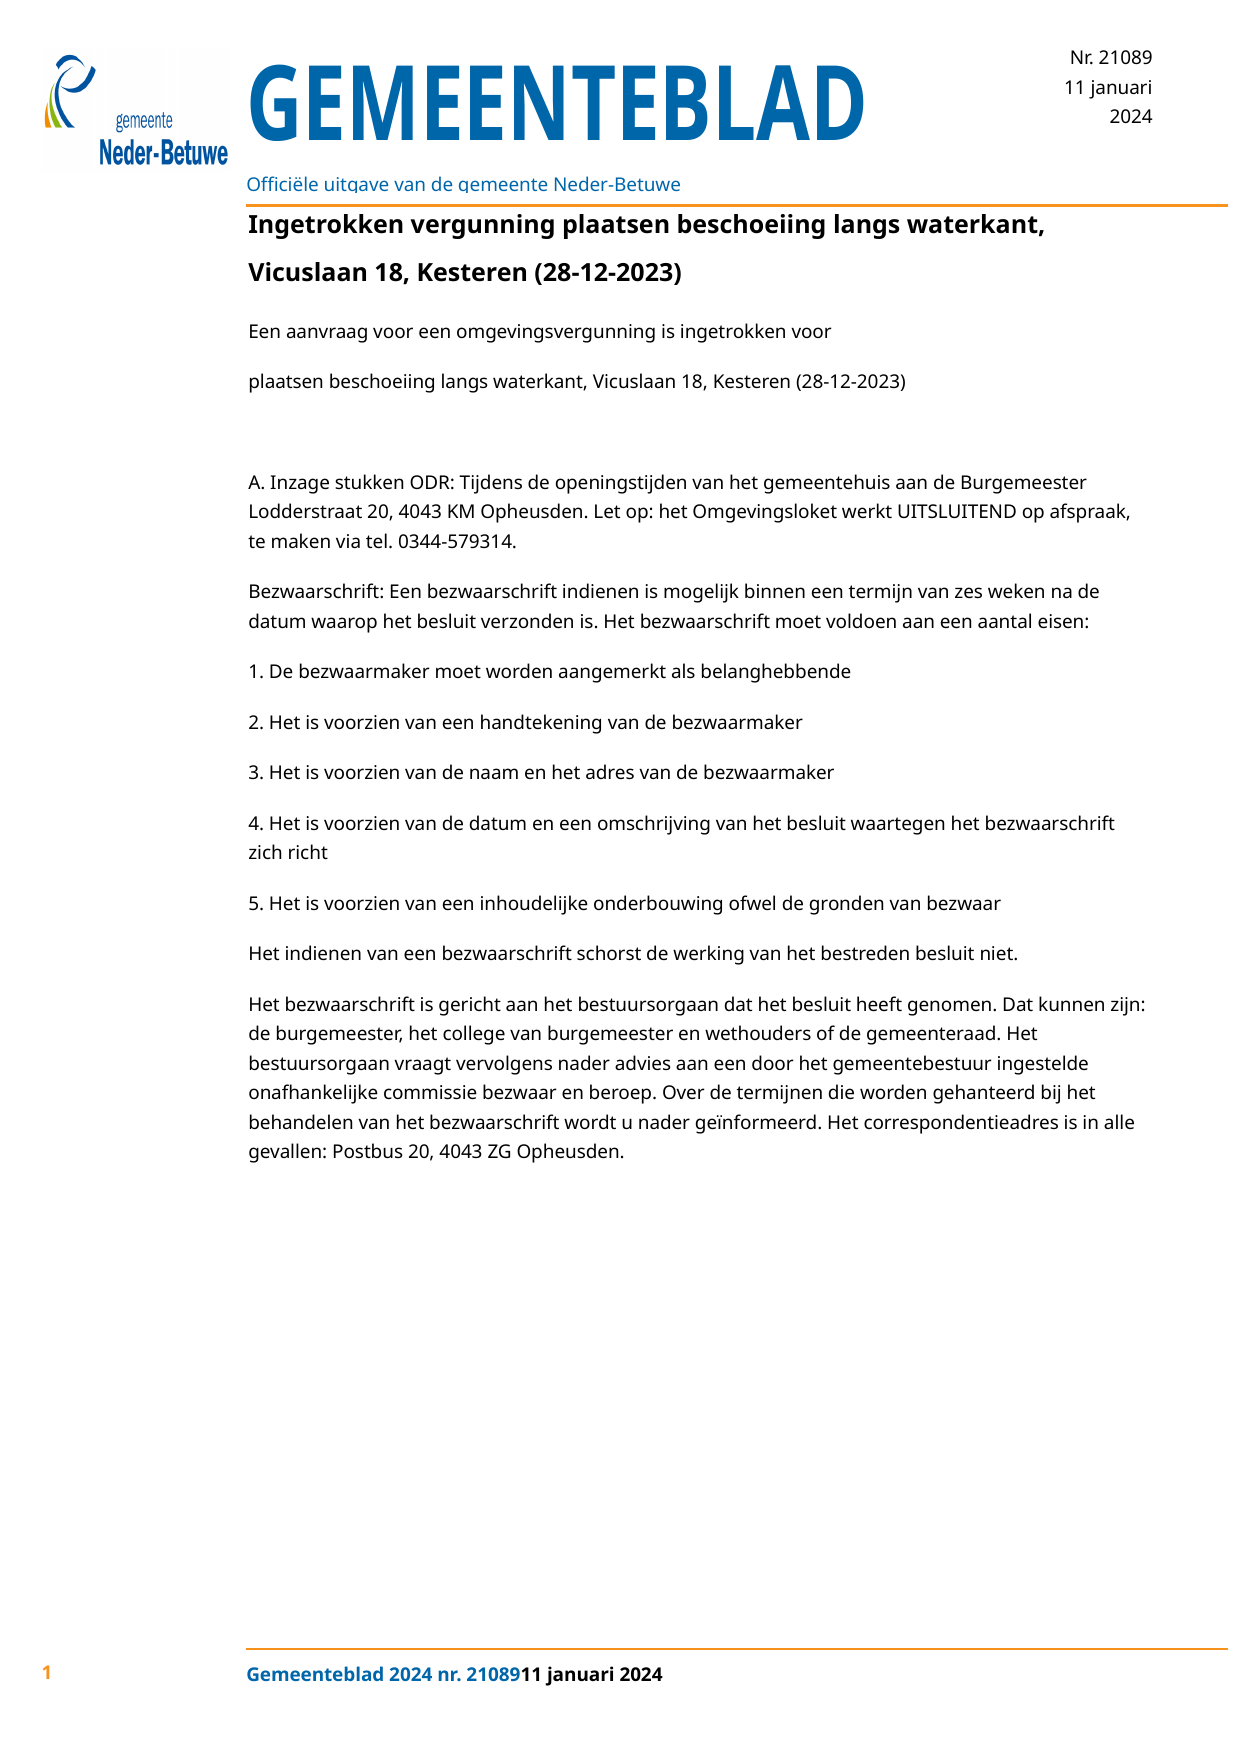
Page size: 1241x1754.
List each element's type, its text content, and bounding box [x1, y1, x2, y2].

text Een aanvraag voor een omgevingsvergunning is ingetrokken voor [248, 318, 1152, 344]
text 4. Het is voorzien van de datum en een omschrijving van het besluit waartegen het bezwaarschrift zich richt [248, 810, 1152, 865]
picture [41, 47, 231, 172]
text Het indienen van een bezwaarschrift schorst de werking van het bestreden besluit niet. [248, 940, 1152, 966]
text 1. De bezwaarmaker moet worden aangemerkt als belanghebbende [248, 659, 1152, 684]
text 3. Het is voorzien van de naam en het adres van de bezwaarmaker [248, 759, 1152, 785]
text plaatsen beschoeiing langs waterkant, Vicuslaan 18, Kesteren (28-12-2023) [248, 368, 1152, 394]
text Het bezwaarschrift is gericht aan het bestuursorgaan dat het besluit heeft genomen. Dat kunnen zijn: de burgemeester, het college van burgemeester en wethouders of de gemeenteraad. Het bestuursorgaan vraagt vervolgens nader advies aan een door het gemeentebestuur ingestelde onafhankelijke commissie bezwaar en beroep. Over de termijnen die worden gehanteerd bij het behandelen van het bezwaarschrift wordt u nader geïnformeerd. Het correspondentieadres is in alle gevallen: Postbus 20, 4043 ZG Opheusden. [248, 991, 1152, 1164]
text 5. Het is voorzien van een inhoudelijke onderbouwing ofwel de gronden van bezwaar [248, 890, 1152, 916]
text Ingetrokken vergunning plaatsen beschoeiing langs waterkant, Vicuslaan 18, Kesteren (28-12-2023) [248, 207, 1152, 288]
text A. Inzage stukken ODR: Tijdens de openingstijden van het gemeentehuis aan de Burgemeester Lodderstraat 20, 4043 KM Opheusden. Let op: het Omgevingsloket werkt UITSLUITEND op afspraak, te maken via tel. 0344-579314. [248, 469, 1152, 554]
text 2. Het is voorzien van een handtekening van de bezwaarmaker [248, 709, 1152, 735]
text Bezwaarschrift: Een bezwaarschrift indienen is mogelijk binnen een termijn van zes weken na de datum waarop het besluit verzonden is. Het bezwaarschrift moet voldoen aan een aantal eisen: [248, 579, 1152, 634]
